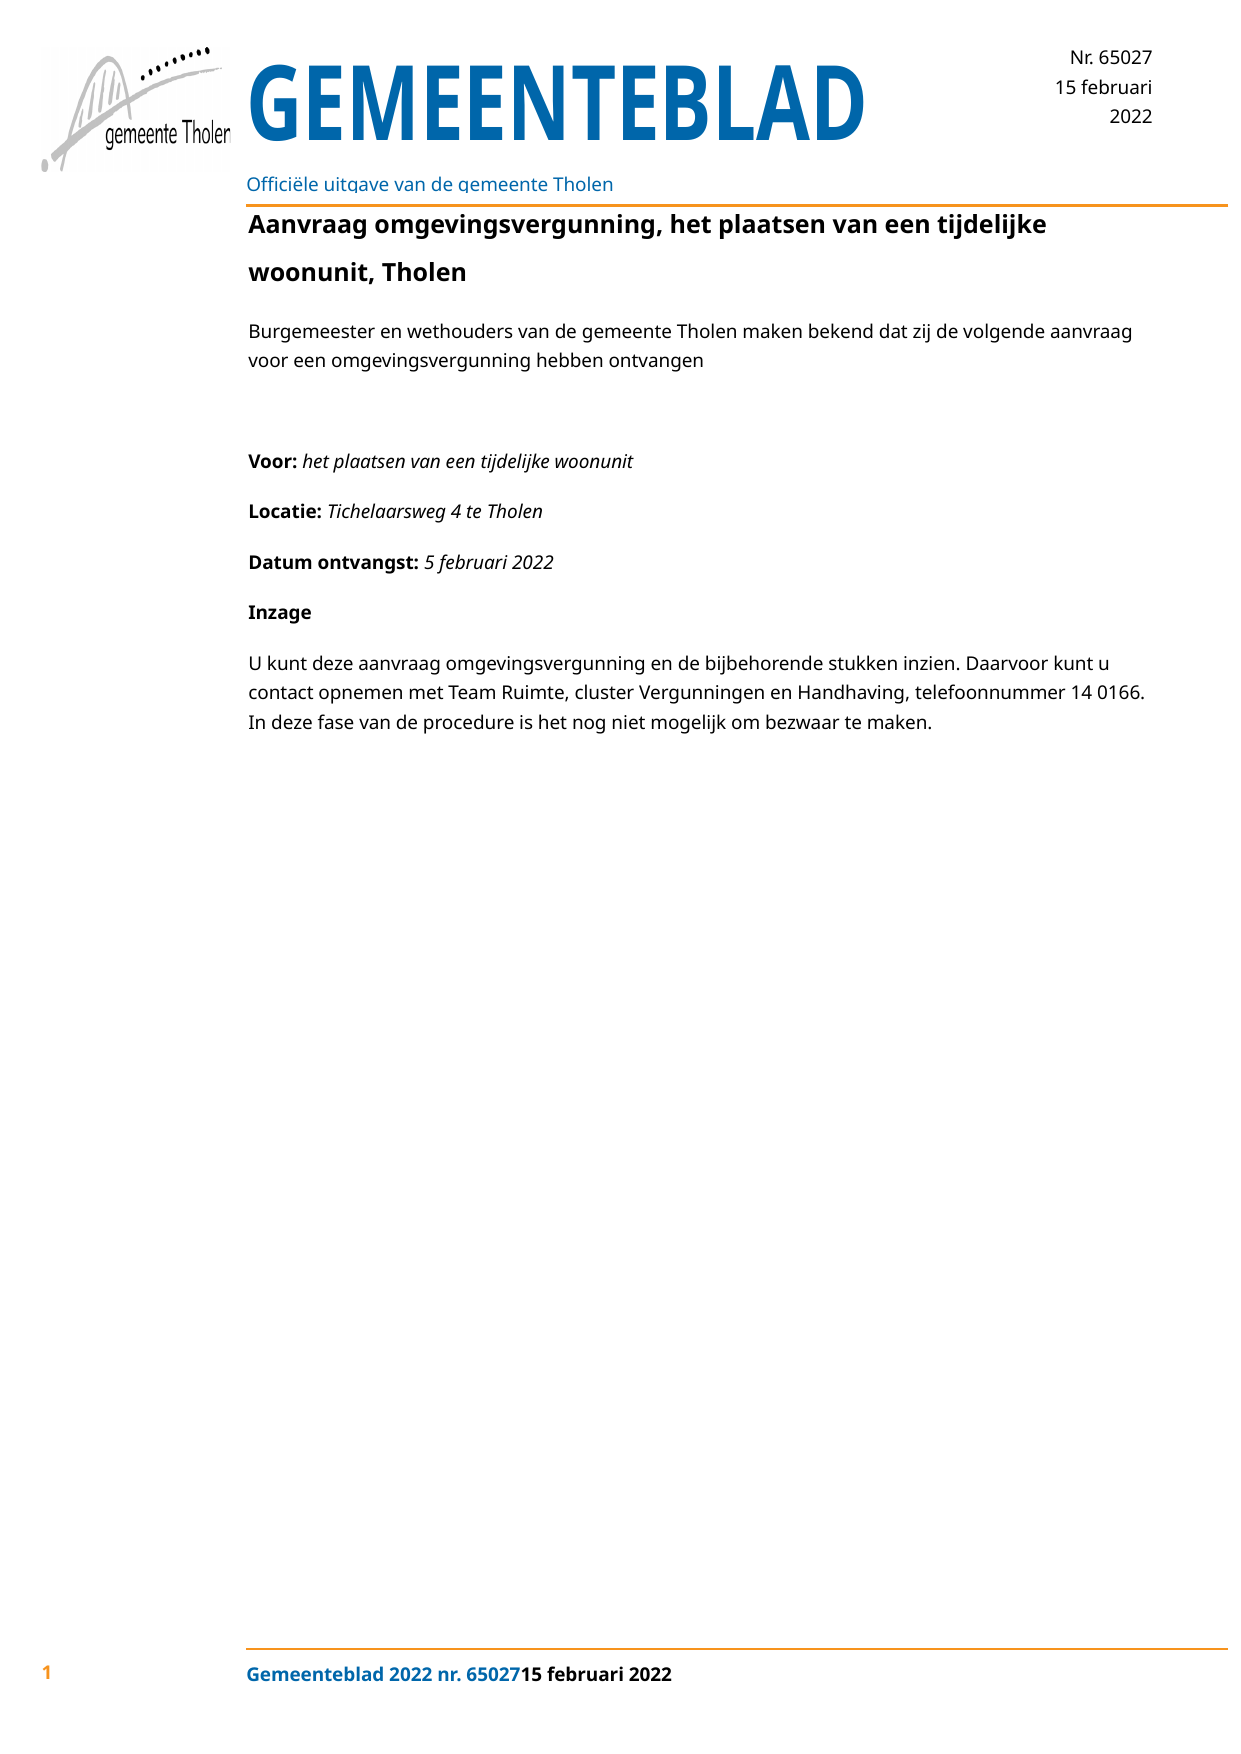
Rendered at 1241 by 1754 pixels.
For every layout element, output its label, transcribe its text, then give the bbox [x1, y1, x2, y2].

text Aanvraag omgevingsvergunning, het plaatsen van een tijdelijke woonunit, Tholen [248, 207, 1152, 288]
text Datum ontvangst: 5 februari 2022 [248, 549, 1152, 575]
text Locatie: Tichelaarsweg 4 te Tholen [248, 499, 1152, 524]
text Burgemeester en wethouders van de gemeente Tholen maken bekend dat zij de volgende aanvraag voor een omgevingsvergunning hebben ontvangen [248, 318, 1152, 373]
text Inzage [248, 599, 1152, 625]
text Voor: het plaatsen van een tijdelijke woonunit [248, 448, 1152, 474]
picture [41, 47, 231, 172]
text U kunt deze aanvraag omgevingsvergunning en de bijbehorende stukken inzien. Daarvoor kunt u contact opnemen met Team Ruimte, cluster Vergunningen en Handhaving, telefoonnummer 14 0166. In deze fase van de procedure is het nog niet mogelijk om bezwaar te maken. [248, 650, 1152, 735]
